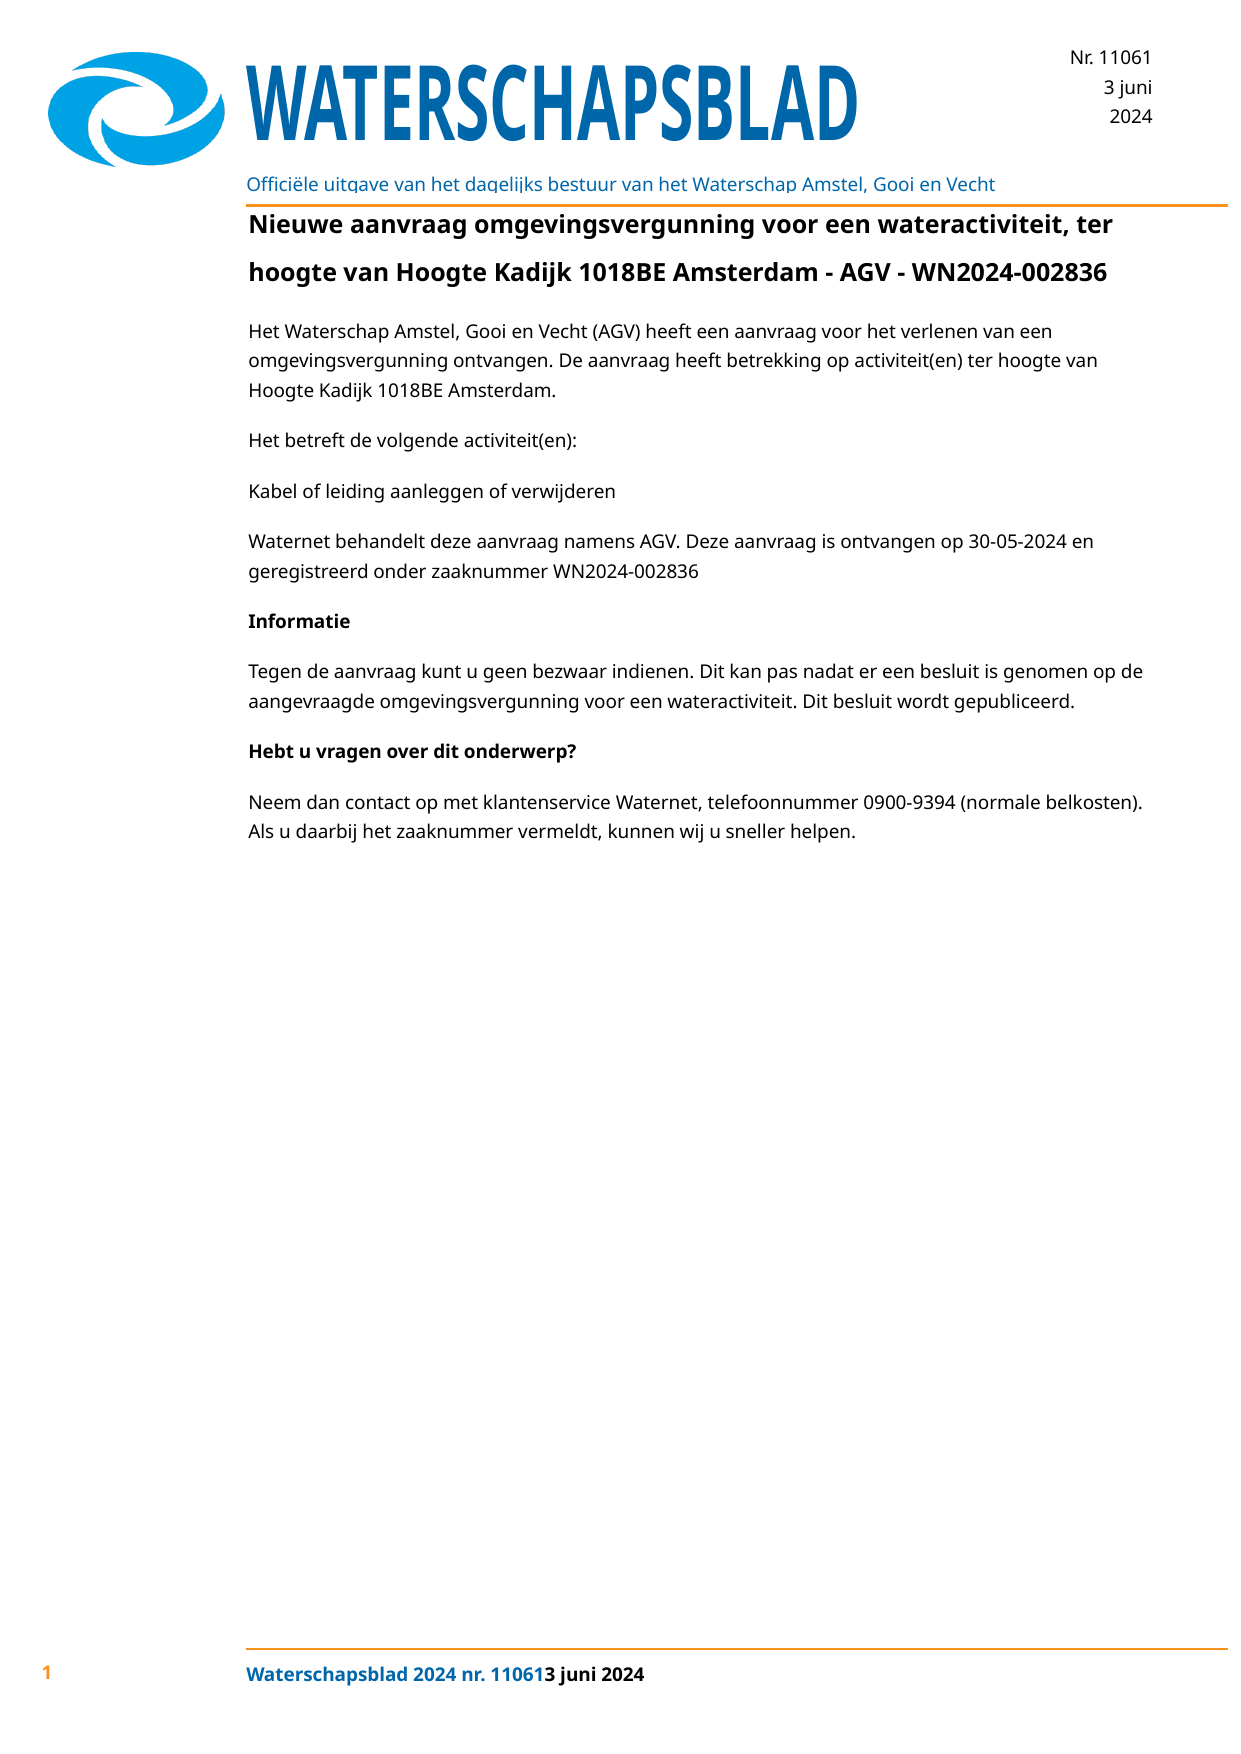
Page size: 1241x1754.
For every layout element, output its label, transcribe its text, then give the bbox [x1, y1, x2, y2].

text Het Waterschap Amstel, Gooi en Vecht (AGV) heeft een aanvraag voor het verlenen van een omgevingsvergunning ontvangen. De aanvraag heeft betrekking op activiteit(en) ter hoogte van Hoogte Kadijk 1018BE Amsterdam. [248, 318, 1152, 403]
text Nieuwe aanvraag omgevingsvergunning voor een wateractiviteit, ter hoogte van Hoogte Kadijk 1018BE Amsterdam - AGV - WN2024-002836 [248, 207, 1152, 288]
picture [41, 47, 231, 172]
text Waternet behandelt deze aanvraag namens AGV. Deze aanvraag is ontvangen op 30-05-2024 en geregistreerd onder zaaknummer WN2024-002836 [248, 528, 1152, 584]
text Informatie [248, 608, 1152, 634]
text Neem dan contact op met klantenservice Waternet, telefoonnummer 0900-9394 (normale belkosten). Als u daarbij het zaaknummer vermeldt, kunnen wij u sneller helpen. [248, 789, 1152, 844]
text Het betreft de volgende activiteit(en): [248, 427, 1152, 453]
text Tegen de aanvraag kunt u geen bezwaar indienen. Dit kan pas nadat er een besluit is genomen op de aangevraagde omgevingsvergunning voor een wateractiviteit. Dit besluit wordt gepubliceerd. [248, 659, 1152, 714]
text Kabel of leiding aanleggen of verwijderen [248, 478, 1152, 504]
text Hebt u vragen over dit onderwerp? [248, 739, 1152, 764]
